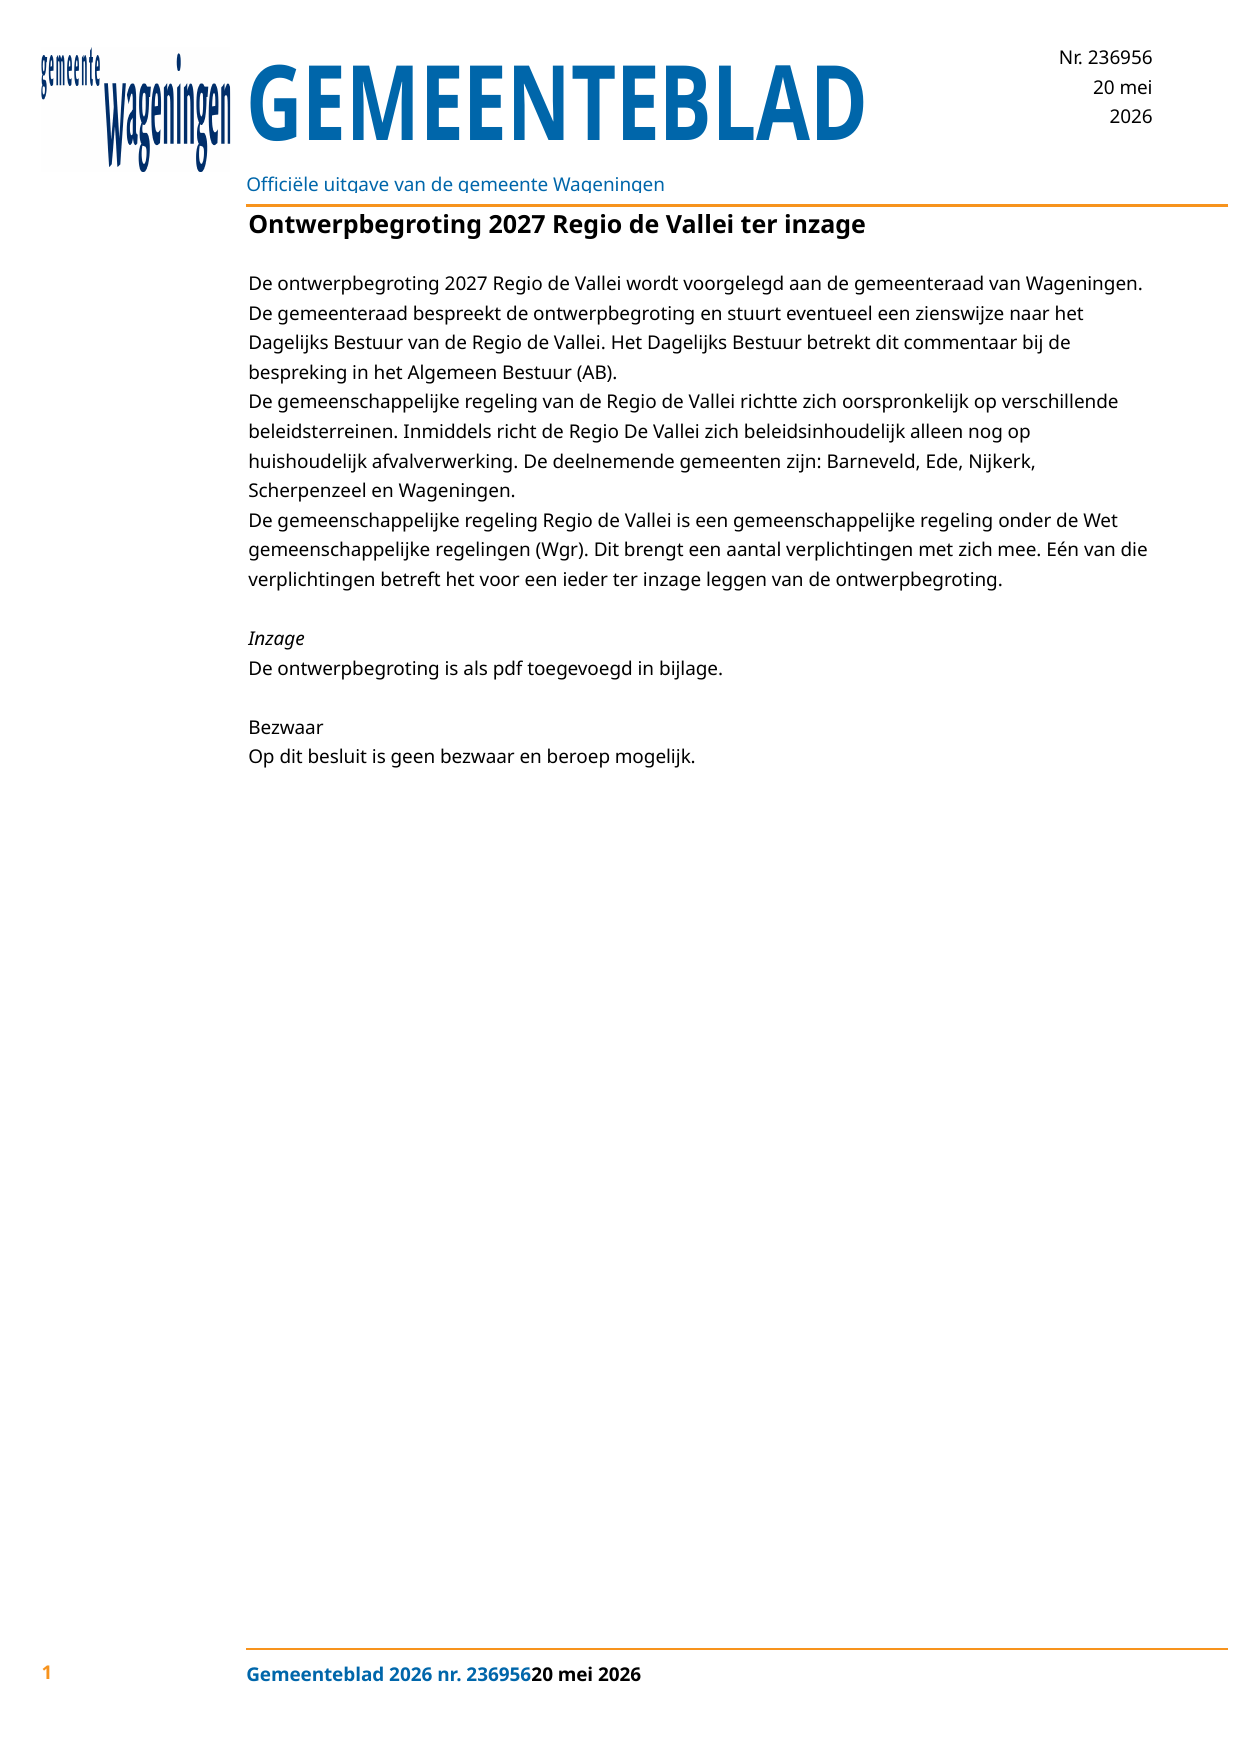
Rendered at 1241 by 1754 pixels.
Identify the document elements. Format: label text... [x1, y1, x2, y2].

text De gemeenschappelijke regeling Regio de Vallei is een gemeenschappelijke regeling onder de Wet gemeenschappelijke regelingen (Wgr). Dit brengt een aantal verplichtingen met zich mee. Eén van die verplichtingen betreft het voor een ieder ter inzage leggen van de ontwerpbegroting. [248, 507, 1152, 592]
text Op dit besluit is geen bezwaar en beroep mogelijk. [248, 744, 1152, 769]
picture [41, 47, 231, 172]
text Inzage [248, 625, 1152, 651]
text De ontwerpbegroting 2027 Regio de Vallei wordt voorgelegd aan de gemeenteraad van Wageningen. De gemeenteraad bespreekt de ontwerpbegroting en stuurt eventueel een zienswijze naar het Dagelijks Bestuur van de Regio de Vallei. Het Dagelijks Bestuur betrekt dit commentaar bij de bespreking in het Algemeen Bestuur (AB). [248, 270, 1152, 385]
text Bezwaar [248, 714, 1152, 740]
text De gemeenschappelijke regeling van de Regio de Vallei richtte zich oorspronkelijk op verschillende beleidsterreinen. Inmiddels richt de Regio De Vallei zich beleidsinhoudelijk alleen nog op huishoudelijk afvalverwerking. De deelnemende gemeenten zijn: Barneveld, Ede, Nijkerk, Scherpenzeel en Wageningen. [248, 389, 1152, 503]
text Ontwerpbegroting 2027 Regio de Vallei ter inzage [248, 207, 1152, 241]
text De ontwerpbegroting is als pdf toegevoegd in bijlage. [248, 655, 1152, 681]
